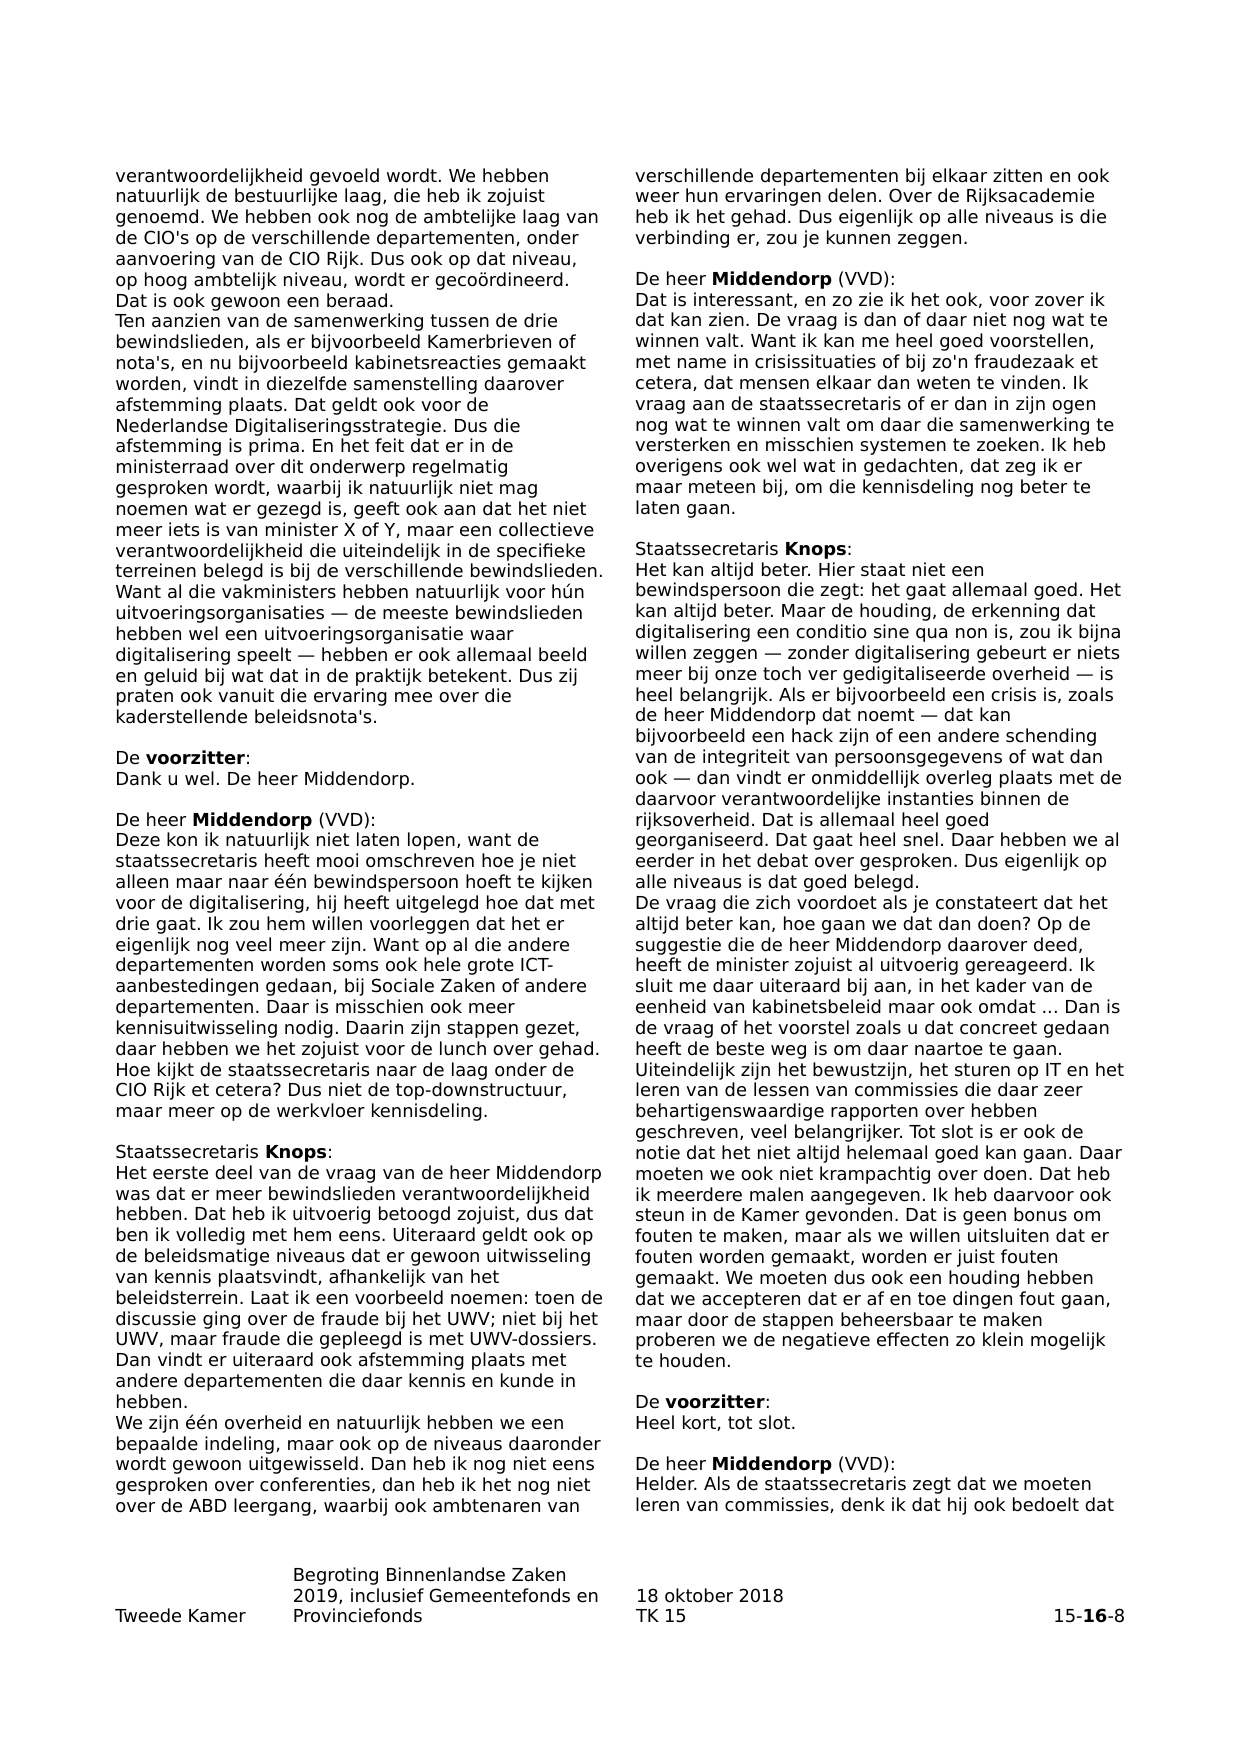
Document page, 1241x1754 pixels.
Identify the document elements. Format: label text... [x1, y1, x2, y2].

text De heer Middendorp (VVD): [635, 269, 1125, 289]
text Heel kort, tot slot. [635, 1412, 1125, 1433]
text De vraag die zich voordoet als je constateert dat het altijd beter kan, hoe gaan we dat dan doen? Op de suggestie die de heer Middendorp daarover deed, heeft de minister zojuist al uitvoerig gereageerd. Ik sluit me daar uiteraard bij aan, in het kader van de eenheid van kabinetsbeleid maar ook omdat ... Dan is de vraag of het voorstel zoals u dat concreet gedaan heeft de beste weg is om daar naartoe te gaan. Uiteindelijk zijn het bewustzijn, het sturen op IT en het leren van de lessen van commissies die daar zeer behartigenswaardige rapporten over hebben geschreven, veel belangrijker. Tot slot is er ook de notie dat het niet altijd helemaal goed kan gaan. Daar moeten we ook niet krampachtig over doen. Dat heb ik meerdere malen aangegeven. Ik heb daarvoor ook steun in de Kamer gevonden. Dat is geen bonus om fouten te maken, maar als we willen uitsluiten dat er fouten worden gemaakt, worden er juist fouten gemaakt. We moeten dus ook een houding hebben dat we accepteren dat er af en toe dingen fout gaan, maar door de stappen beheersbaar te maken proberen we de negatieve effecten zo klein mogelijk te houden. [635, 893, 1125, 1372]
text Want al die vakministers hebben natuurlijk voor hún uitvoeringsorganisaties — de meeste bewindslieden hebben wel een uitvoeringsorganisatie waar digitalisering speelt — hebben er ook allemaal beeld en geluid bij wat dat in de praktijk betekent. Dus zij praten ook vanuit die ervaring mee over die kaderstellende beleidsnota's. [115, 582, 605, 728]
text Dat is interessant, en zo zie ik het ook, voor zover ik dat kan zien. De vraag is dan of daar niet nog wat te winnen valt. Want ik kan me heel goed voorstellen, met name in crisissituaties of bij zo'n fraudezaak et cetera, dat mensen elkaar dan weten te vinden. Ik vraag aan de staatssecretaris of er dan in zijn ogen nog wat te winnen valt om daar die samenwerking te versterken en misschien systemen te zoeken. Ik heb overigens ook wel wat in gedachten, dat zeg ik er maar meteen bij, om die kennisdeling nog beter te laten gaan. [635, 289, 1125, 518]
text De heer Middendorp (VVD): [635, 1453, 1125, 1474]
text De voorzitter: [115, 748, 605, 768]
text verantwoordelijkheid gevoeld wordt. We hebben natuurlijk de bestuurlijke laag, die heb ik zojuist genoemd. We hebben ook nog de ambtelijke laag van de CIO's op de verschillende departementen, onder aanvoering van de CIO Rijk. Dus ook op dat niveau, op hoog ambtelijk niveau, wordt er gecoördineerd. Dat is ook gewoon een beraad. [115, 165, 605, 311]
text De voorzitter: [635, 1392, 1125, 1412]
text Dank u wel. De heer Middendorp. [115, 768, 605, 789]
text We zijn één overheid en natuurlijk hebben we een bepaalde indeling, maar ook op de niveaus daaronder wordt gewoon uitgewisseld. Dan heb ik nog niet eens gesproken over conferenties, dan heb ik het nog niet over de ABD leergang, waarbij ook ambtenaren van [115, 1412, 605, 1517]
text Helder. Als de staatssecretaris zegt dat we moeten leren van commissies, denk ik dat hij ook bedoelt dat [635, 1474, 1125, 1516]
text Staatssecretaris Knops: [115, 1142, 605, 1162]
text Ten aanzien van de samenwerking tussen de drie bewindslieden, als er bijvoorbeeld Kamerbrieven of nota's, en nu bijvoorbeeld kabinetsreacties gemaakt worden, vindt in diezelfde samenstelling daarover afstemming plaats. Dat geldt ook voor de Nederlandse Digitaliseringsstrategie. Dus die afstemming is prima. En het feit dat er in de ministerraad over dit onderwerp regelmatig gesproken wordt, waarbij ik natuurlijk niet mag noemen wat er gezegd is, geeft ook aan dat het niet meer iets is van minister X of Y, maar een collectieve verantwoordelijkheid die uiteindelijk in de specifieke terreinen belegd is bij de verschillende bewindslieden. [115, 311, 605, 582]
text verschillende departementen bij elkaar zitten en ook weer hun ervaringen delen. Over de Rijksacademie heb ik het gehad. Dus eigenlijk op alle niveaus is die verbinding er, zou je kunnen zeggen. [635, 165, 1125, 249]
text Deze kon ik natuurlijk niet laten lopen, want de staatssecretaris heeft mooi omschreven hoe je niet alleen maar naar één bewindspersoon hoeft te kijken voor de digitalisering, hij heeft uitgelegd hoe dat met drie gaat. Ik zou hem willen voorleggen dat het er eigenlijk nog veel meer zijn. Want op al die andere departementen worden soms ook hele grote ICT-aanbestedingen gedaan, bij Sociale Zaken of andere departementen. Daar is misschien ook meer kennisuitwisseling nodig. Daarin zijn stappen gezet, daar hebben we het zojuist voor de lunch over gehad. Hoe kijkt de staatssecretaris naar de laag onder de CIO Rijk et cetera? Dus niet de top-downstructuur, maar meer op de werkvloer kennisdeling. [115, 830, 605, 1122]
text Het eerste deel van de vraag van de heer Middendorp was dat er meer bewindslieden verantwoordelijkheid hebben. Dat heb ik uitvoerig betoogd zojuist, dus dat ben ik volledig met hem eens. Uiteraard geldt ook op de beleidsmatige niveaus dat er gewoon uitwisseling van kennis plaatsvindt, afhankelijk van het beleidsterrein. Laat ik een voorbeeld noemen: toen de discussie ging over de fraude bij het UWV; niet bij het UWV, maar fraude die gepleegd is met UWV-dossiers. Dan vindt er uiteraard ook afstemming plaats met andere departementen die daar kennis en kunde in hebben. [115, 1162, 605, 1412]
text Staatssecretaris Knops: [635, 538, 1125, 559]
text De heer Middendorp (VVD): [115, 809, 605, 830]
text Het kan altijd beter. Hier staat niet een bewindspersoon die zegt: het gaat allemaal goed. Het kan altijd beter. Maar de houding, de erkenning dat digitalisering een conditio sine qua non is, zou ik bijna willen zeggen — zonder digitalisering gebeurt er niets meer bij onze toch ver gedigitaliseerde overheid — is heel belangrijk. Als er bijvoorbeeld een crisis is, zoals de heer Middendorp dat noemt — dat kan bijvoorbeeld een hack zijn of een andere schending van de integriteit van persoonsgegevens of wat dan ook — dan vindt er onmiddellijk overleg plaats met de daarvoor verantwoordelijke instanties binnen de rijksoverheid. Dat is allemaal heel goed georganiseerd. Dat gaat heel snel. Daar hebben we al eerder in het debat over gesproken. Dus eigenlijk op alle niveaus is dat goed belegd. [635, 559, 1125, 893]
